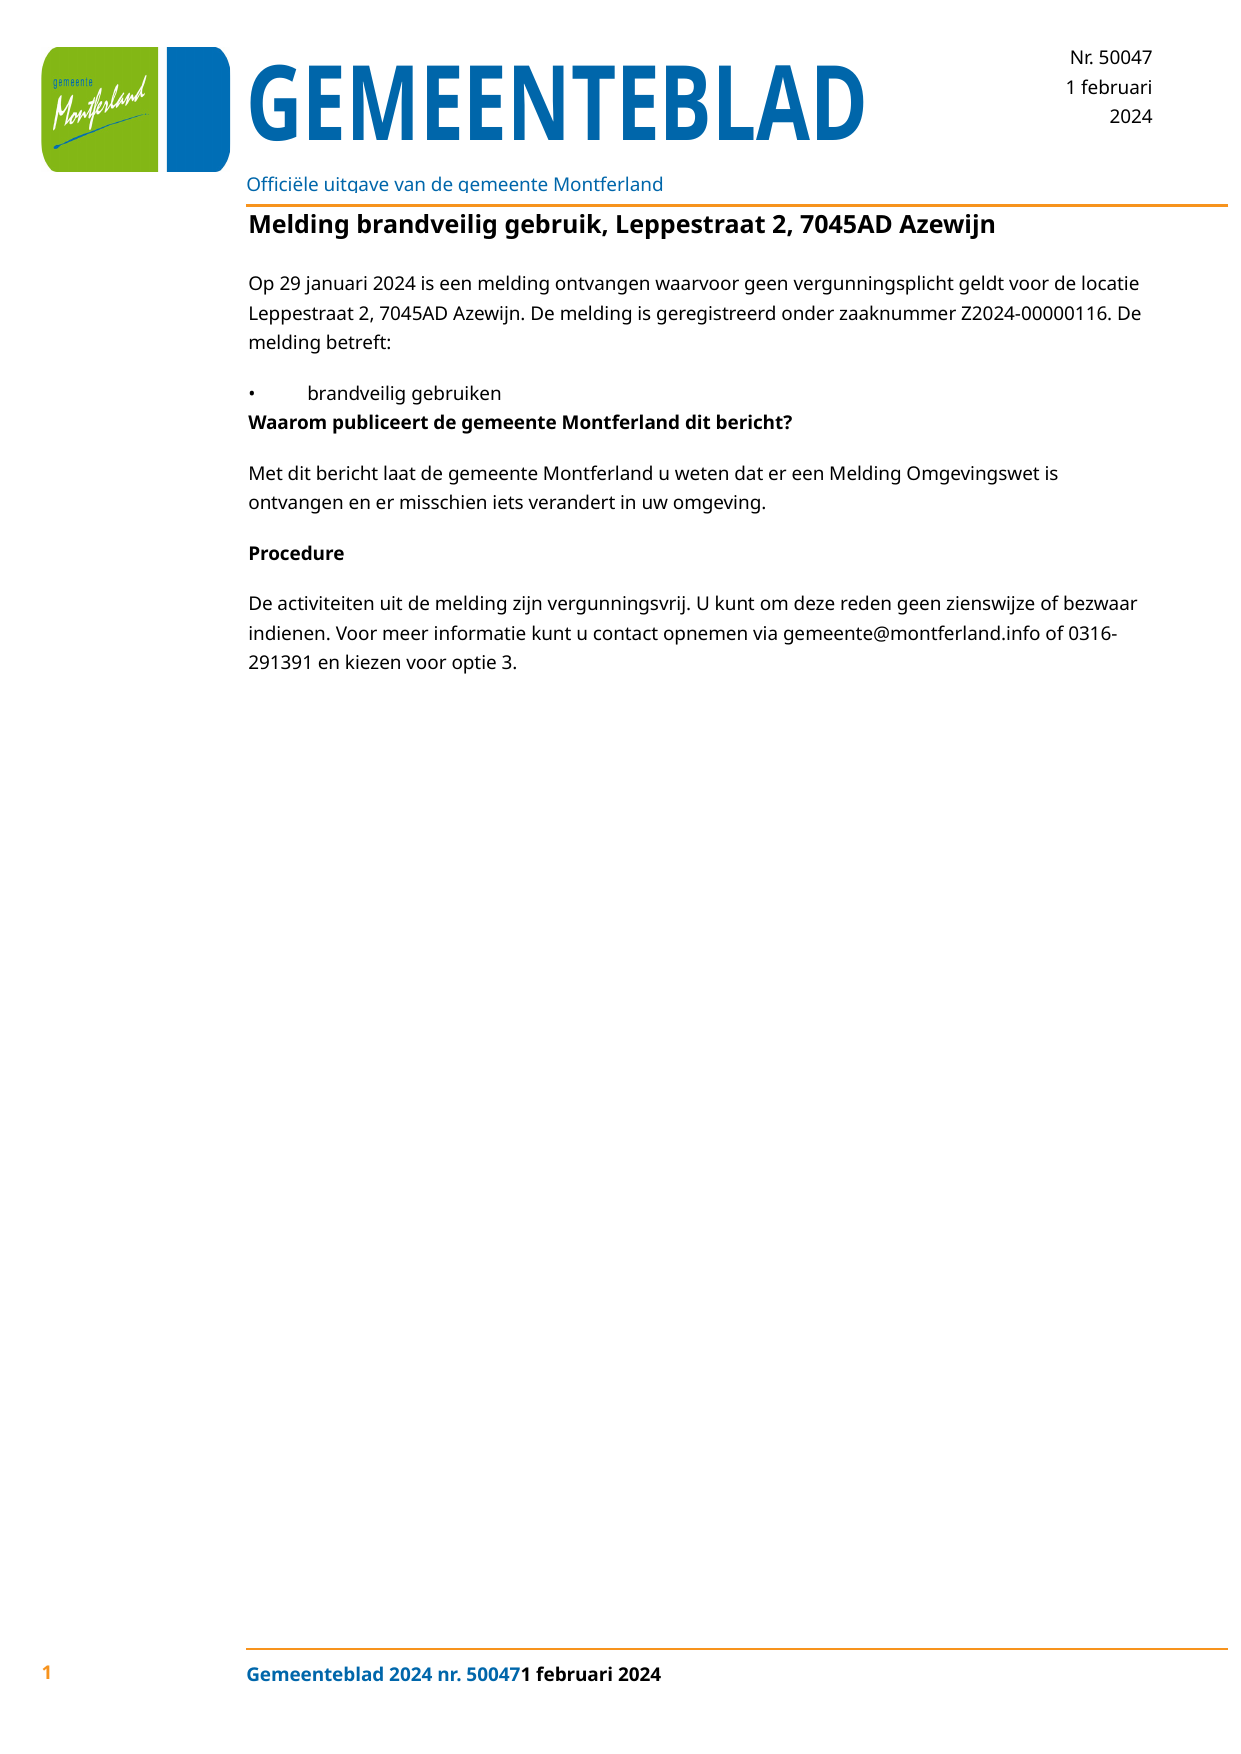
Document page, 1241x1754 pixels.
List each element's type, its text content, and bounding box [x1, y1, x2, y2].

picture [41, 47, 231, 172]
text Op 29 januari 2024 is een melding ontvangen waarvoor geen vergunningsplicht geldt voor de locatie Leppestraat 2, 7045AD Azewijn. De melding is geregistreerd onder zaaknummer Z2024-00000116. De melding betreft: [248, 270, 1152, 355]
text De activiteiten uit de melding zijn vergunningsvrij. U kunt om deze reden geen zienswijze of bezwaar indienen. Voor meer informatie kunt u contact opnemen via gemeente@montferland.info of 0316-291391 en kiezen voor optie 3. [248, 590, 1152, 675]
text Met dit bericht laat de gemeente Montferland u weten dat er een Melding Omgevingswet is ontvangen en er misschien iets verandert in uw omgeving. [248, 460, 1152, 515]
list brandveilig gebruiken [248, 380, 1152, 406]
text Procedure [248, 540, 1152, 566]
text Waarom publiceert de gemeente Montferland dit bericht? [248, 409, 1152, 435]
text Melding brandveilig gebruik, Leppestraat 2, 7045AD Azewijn [248, 207, 1152, 241]
